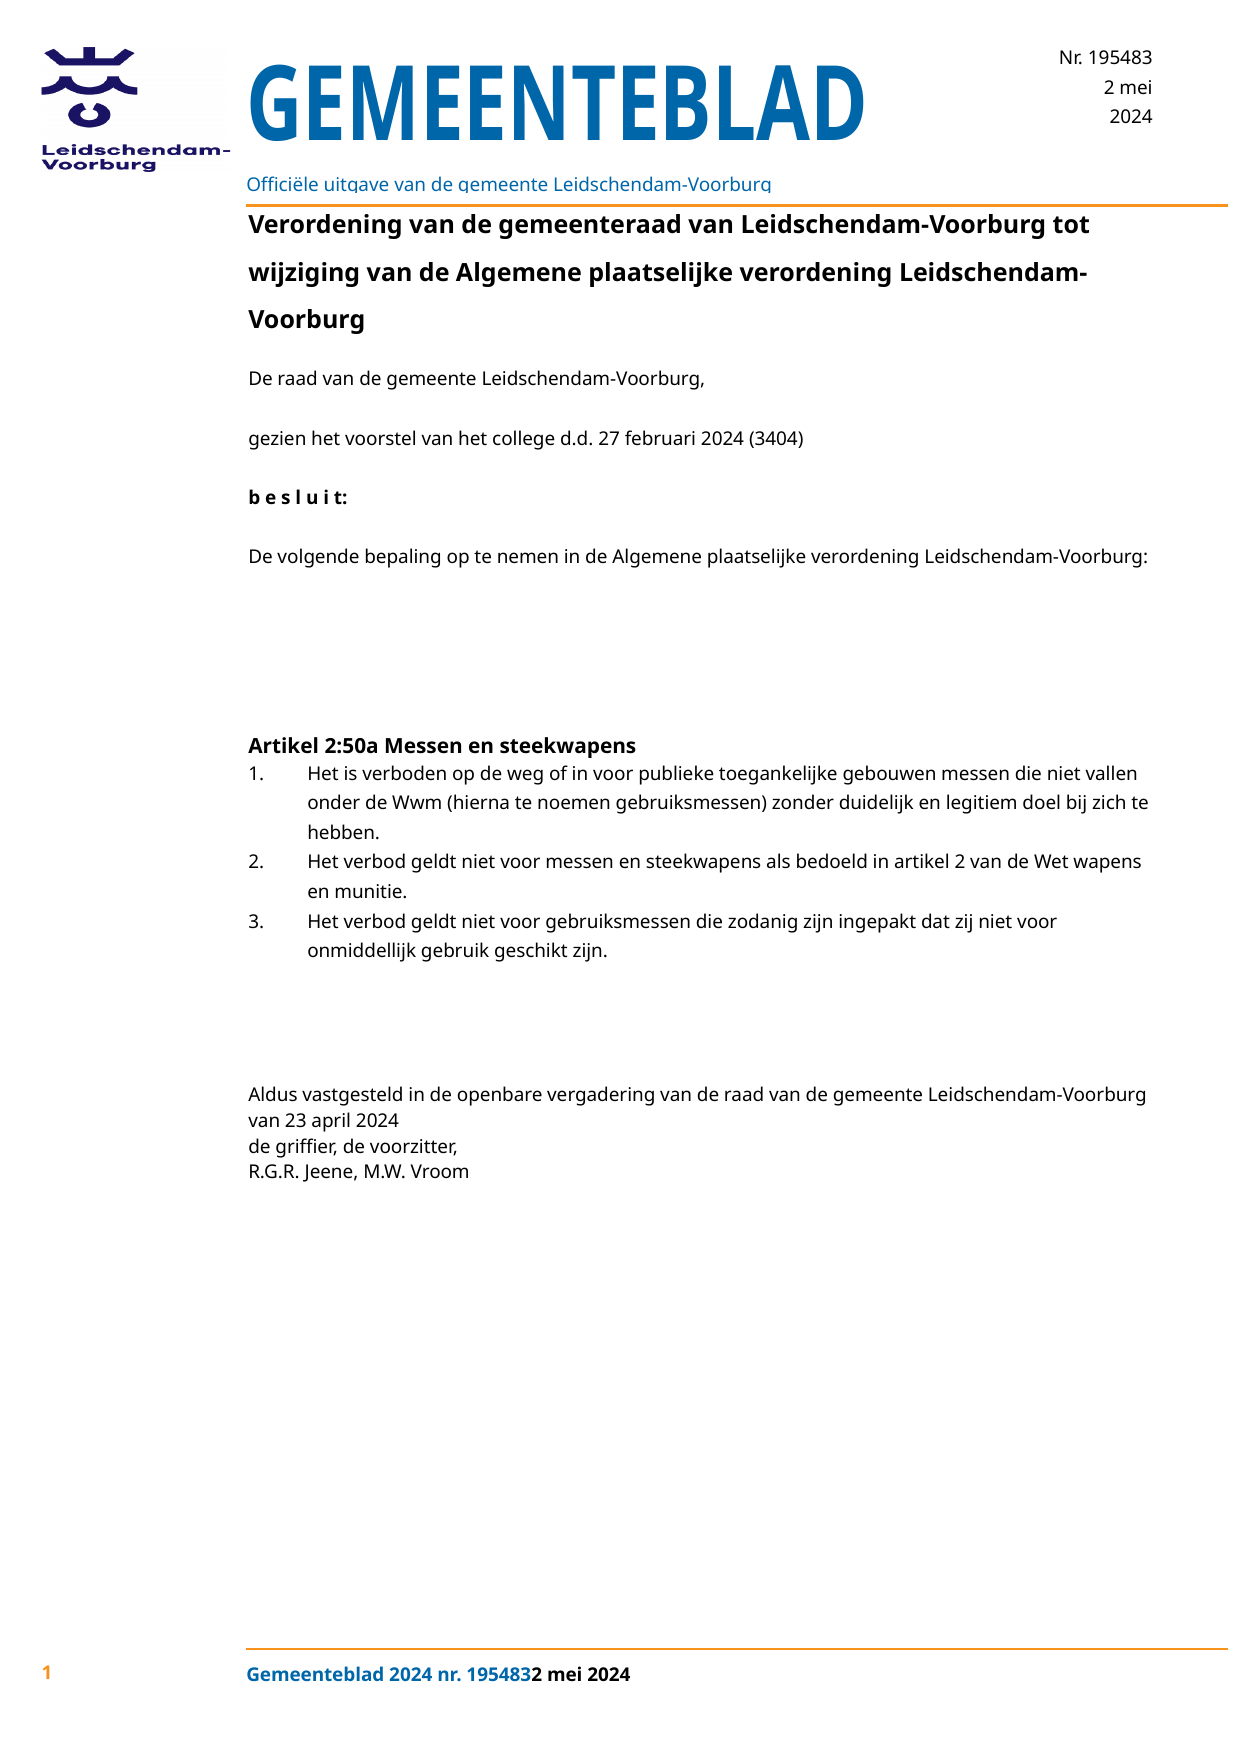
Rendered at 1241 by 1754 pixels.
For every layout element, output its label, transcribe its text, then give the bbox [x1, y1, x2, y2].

list Het verbod geldt niet voor messen en steekwapens als bedoeld in artikel 2 van de Wet wapens en munitie. [248, 849, 1152, 904]
text de griffier, de voorzitter, [248, 1133, 1152, 1159]
text De raad van de gemeente Leidschendam-Voorburg, [248, 366, 1152, 391]
text De volgende bepaling op te nemen in de Algemene plaatselijke verordening Leidschendam-Voorburg: [248, 543, 1152, 569]
text gezien het voorstel van het college d.d. 27 februari 2024 (3404) [248, 425, 1152, 450]
list Het is verboden op de weg of in voor publieke toegankelijke gebouwen messen die niet vallen onder de Wwm (hierna te noemen gebruiksmessen) zonder duidelijk en legitiem doel bij zich te hebben. [248, 760, 1152, 845]
picture [41, 47, 231, 172]
text R.G.R. Jeene, M.W. Vroom [248, 1159, 1152, 1184]
text b e s l u i t: [248, 484, 1152, 509]
text Verordening van de gemeenteraad van Leidschendam-Voorburg tot wijziging van de Algemene plaatselijke verordening Leidschendam-Voorburg [248, 207, 1152, 336]
list Het verbod geldt niet voor gebruiksmessen die zodanig zijn ingepakt dat zij niet voor onmiddellijk gebruik geschikt zijn. [248, 908, 1152, 963]
text Aldus vastgesteld in de openbare vergadering van de raad van de gemeente Leidschendam-Voorburg van 23 april 2024 [248, 1081, 1152, 1133]
text Artikel 2:50a Messen en steekwapens [248, 731, 1152, 760]
